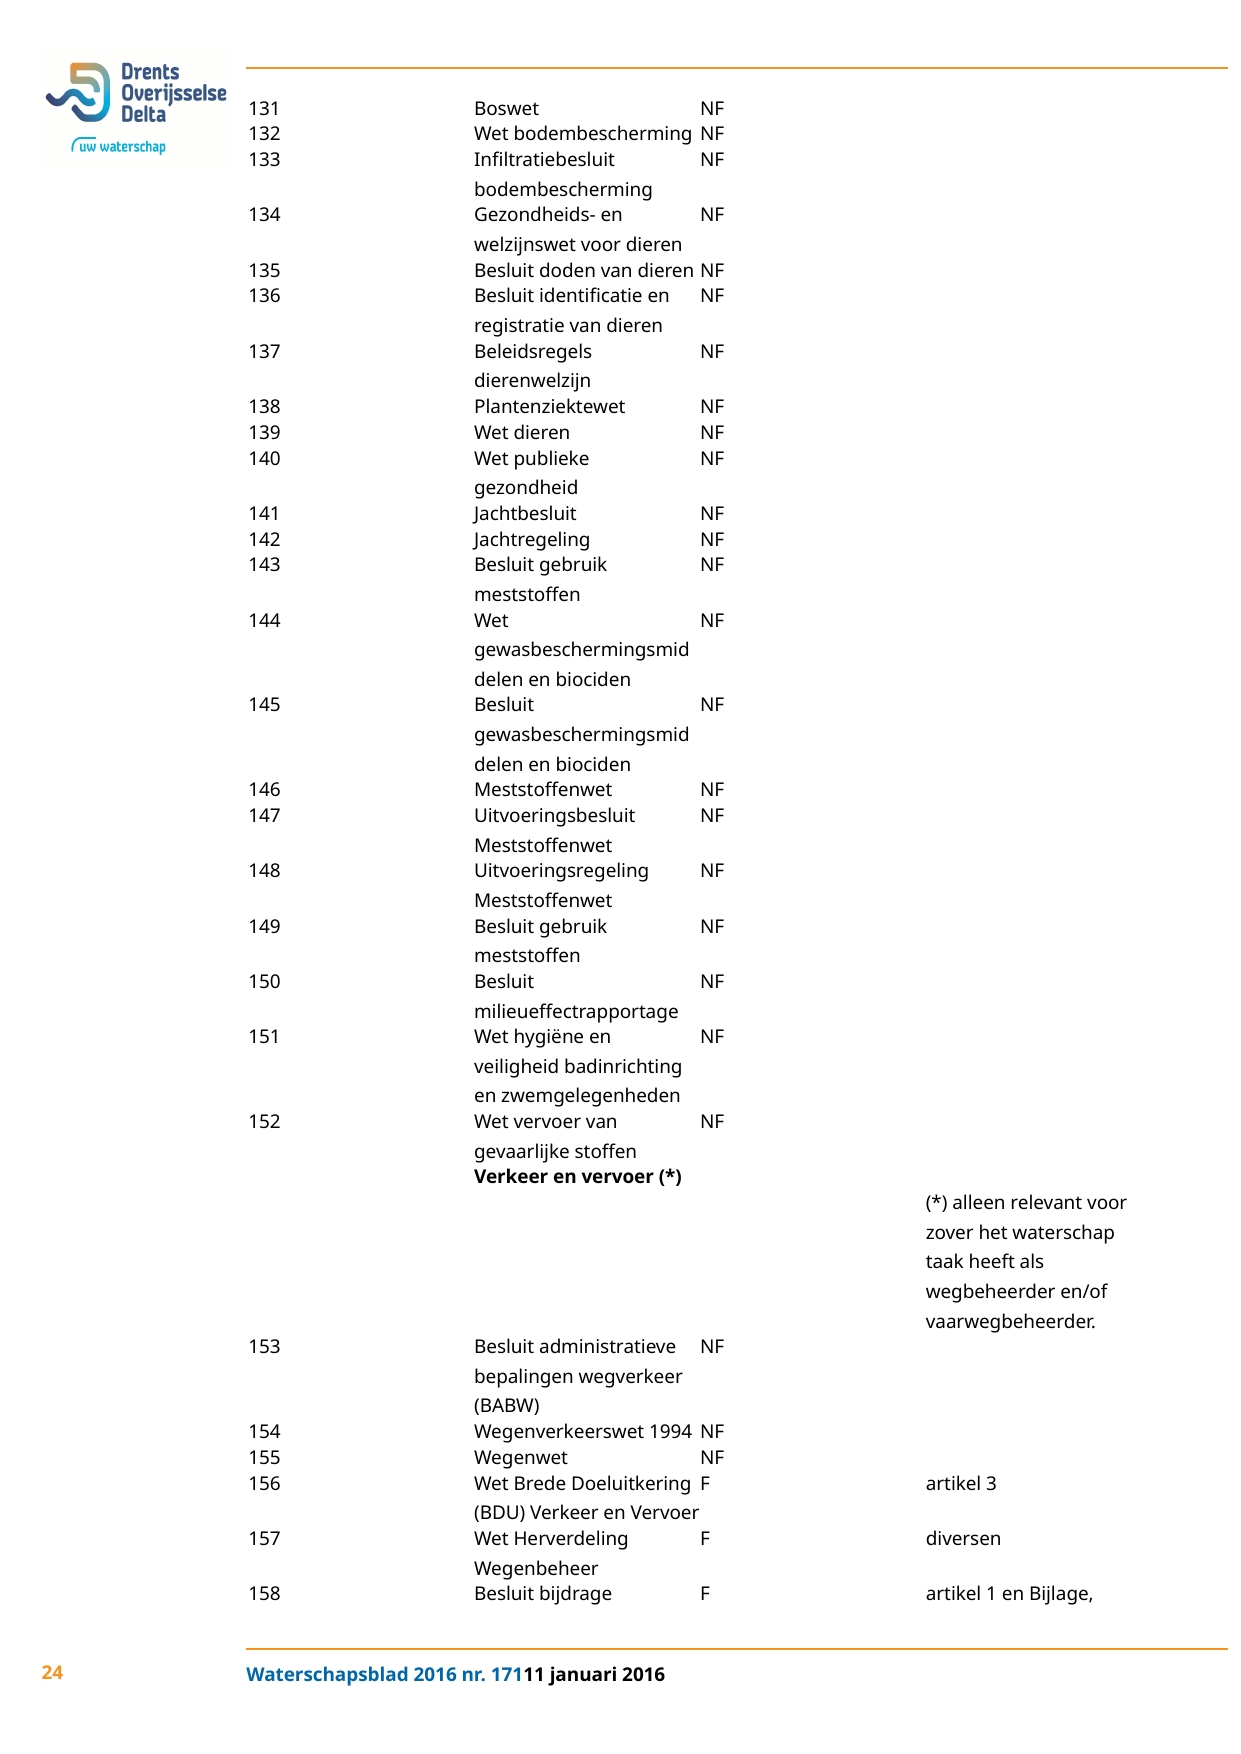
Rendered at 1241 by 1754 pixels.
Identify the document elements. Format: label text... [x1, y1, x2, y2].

table_cell [926, 1444, 1152, 1470]
table_cell NF [700, 692, 926, 777]
table_cell [926, 968, 1152, 1023]
table_cell Wet publieke gezondheid [474, 445, 700, 500]
table_cell 137 [248, 338, 474, 393]
table_cell Plantenziektewet [474, 393, 700, 419]
table_cell [926, 551, 1152, 607]
table_cell Besluit administratieve bepalingen wegverkeer (BABW) [474, 1334, 700, 1418]
table_cell 155 [248, 1444, 474, 1470]
table_cell 136 [248, 283, 474, 338]
table_cell [926, 257, 1152, 283]
table_cell F [700, 1470, 926, 1525]
table_cell 147 [248, 802, 474, 858]
table_cell NF [700, 968, 926, 1023]
table_cell 148 [248, 858, 474, 913]
table_cell Uitvoeringsbesluit Meststoffenwet [474, 802, 700, 858]
table_cell [926, 500, 1152, 526]
table_cell NF [700, 1444, 926, 1470]
table_cell 133 [248, 146, 474, 202]
table_cell Wet Herverdeling Wegenbeheer [474, 1525, 700, 1581]
table_cell 157 [248, 1525, 474, 1581]
table_cell [926, 1109, 1152, 1164]
table_cell [926, 283, 1152, 338]
table_cell 145 [248, 692, 474, 777]
table_cell 144 [248, 607, 474, 692]
table_cell Besluit doden van dieren [474, 257, 700, 283]
table_cell [926, 445, 1152, 500]
table_cell (*) alleen relevant voor zover het waterschap taak heeft als wegbeheerder en/of vaarwegbeheerder. [926, 1190, 1152, 1333]
table_cell NF [700, 121, 926, 146]
table_cell Wet dieren [474, 419, 700, 445]
table_cell Gezondheids- en welzijnswet voor dieren [474, 202, 700, 257]
table_cell NF [700, 146, 926, 202]
table_cell 140 [248, 445, 474, 500]
table_cell NF [700, 913, 926, 968]
table_cell Wet vervoer van gevaarlijke stoffen [474, 1109, 700, 1164]
table_cell [474, 1190, 700, 1333]
table_cell artikel 1 en Bijlage, [926, 1581, 1152, 1606]
table_cell NF [700, 1024, 926, 1108]
table_cell NF [700, 202, 926, 257]
table_cell F [700, 1581, 926, 1606]
table_cell [700, 1164, 926, 1189]
table_cell NF [700, 445, 926, 500]
table_cell 143 [248, 551, 474, 607]
table_cell [926, 1024, 1152, 1108]
table_cell [926, 526, 1152, 551]
table_cell 152 [248, 1109, 474, 1164]
table_cell 154 [248, 1419, 474, 1444]
table_cell NF [700, 257, 926, 283]
table_cell 156 [248, 1470, 474, 1525]
table_cell NF [700, 607, 926, 692]
table_cell Besluit gebruik meststoffen [474, 913, 700, 968]
table_cell NF [700, 526, 926, 551]
table_cell [926, 202, 1152, 257]
table_cell Wet bodembescherming [474, 121, 700, 146]
table_cell NF [700, 500, 926, 526]
table_cell NF [700, 777, 926, 802]
table_cell 142 [248, 526, 474, 551]
table_cell 150 [248, 968, 474, 1023]
table_cell [926, 1334, 1152, 1418]
table_cell NF [700, 95, 926, 121]
table_cell Wegenverkeerswet 1994 [474, 1419, 700, 1444]
table_cell [926, 692, 1152, 777]
table_cell [926, 419, 1152, 445]
table_cell NF [700, 1109, 926, 1164]
table_cell artikel 3 [926, 1470, 1152, 1525]
table_cell 132 [248, 121, 474, 146]
table_cell Uitvoeringsregeling Meststoffenwet [474, 858, 700, 913]
table_cell [700, 1190, 926, 1333]
table_cell NF [700, 858, 926, 913]
table_cell [926, 858, 1152, 913]
table_cell 134 [248, 202, 474, 257]
table_cell [926, 1419, 1152, 1444]
table_cell [248, 1164, 474, 1189]
table_cell [926, 777, 1152, 802]
table_cell Beleidsregels dierenwelzijn [474, 338, 700, 393]
table_cell [926, 393, 1152, 419]
table_cell Wet gewasbeschermingsmiddelen en biociden [474, 607, 700, 692]
table_cell F [700, 1525, 926, 1581]
table_cell NF [700, 1419, 926, 1444]
table_cell Besluit bijdrage [474, 1581, 700, 1606]
table_cell Wet Brede Doeluitkering (BDU) Verkeer en Vervoer [474, 1470, 700, 1525]
table_cell NF [700, 338, 926, 393]
table_cell [926, 1164, 1152, 1189]
table_cell 135 [248, 257, 474, 283]
table_cell 141 [248, 500, 474, 526]
table_cell NF [700, 393, 926, 419]
table_cell NF [700, 283, 926, 338]
table_cell NF [700, 1334, 926, 1418]
table_cell Besluit gebruik meststoffen [474, 551, 700, 607]
table_cell [926, 913, 1152, 968]
table_cell 146 [248, 777, 474, 802]
table_cell 139 [248, 419, 474, 445]
table_cell [926, 607, 1152, 692]
table_cell [248, 1190, 474, 1333]
picture [41, 47, 231, 172]
table_cell Jachtregeling [474, 526, 700, 551]
table_cell NF [700, 419, 926, 445]
table_cell Besluit identificatie en registratie van dieren [474, 283, 700, 338]
table_cell NF [700, 551, 926, 607]
table_cell [926, 95, 1152, 121]
table_cell [926, 121, 1152, 146]
table_cell 138 [248, 393, 474, 419]
table_cell 151 [248, 1024, 474, 1108]
table_cell 158 [248, 1581, 474, 1606]
table_cell 153 [248, 1334, 474, 1418]
table_cell Wegenwet [474, 1444, 700, 1470]
table_cell Meststoffenwet [474, 777, 700, 802]
table_cell NF [700, 802, 926, 858]
table_cell [926, 802, 1152, 858]
table_cell 149 [248, 913, 474, 968]
table_cell Verkeer en vervoer (*) [474, 1164, 700, 1189]
table_cell Infiltratiebesluit bodembescherming [474, 146, 700, 202]
table_cell Besluit milieueffectrapportage [474, 968, 700, 1023]
table_cell Besluit gewasbeschermingsmiddelen en biociden [474, 692, 700, 777]
table_cell [926, 146, 1152, 202]
table_cell Jachtbesluit [474, 500, 700, 526]
table_cell Wet hygiëne en veiligheid badinrichting en zwemgelegenheden [474, 1024, 700, 1108]
table_cell 131 [248, 95, 474, 121]
table_cell [926, 338, 1152, 393]
table_cell Boswet [474, 95, 700, 121]
table_cell diversen [926, 1525, 1152, 1581]
